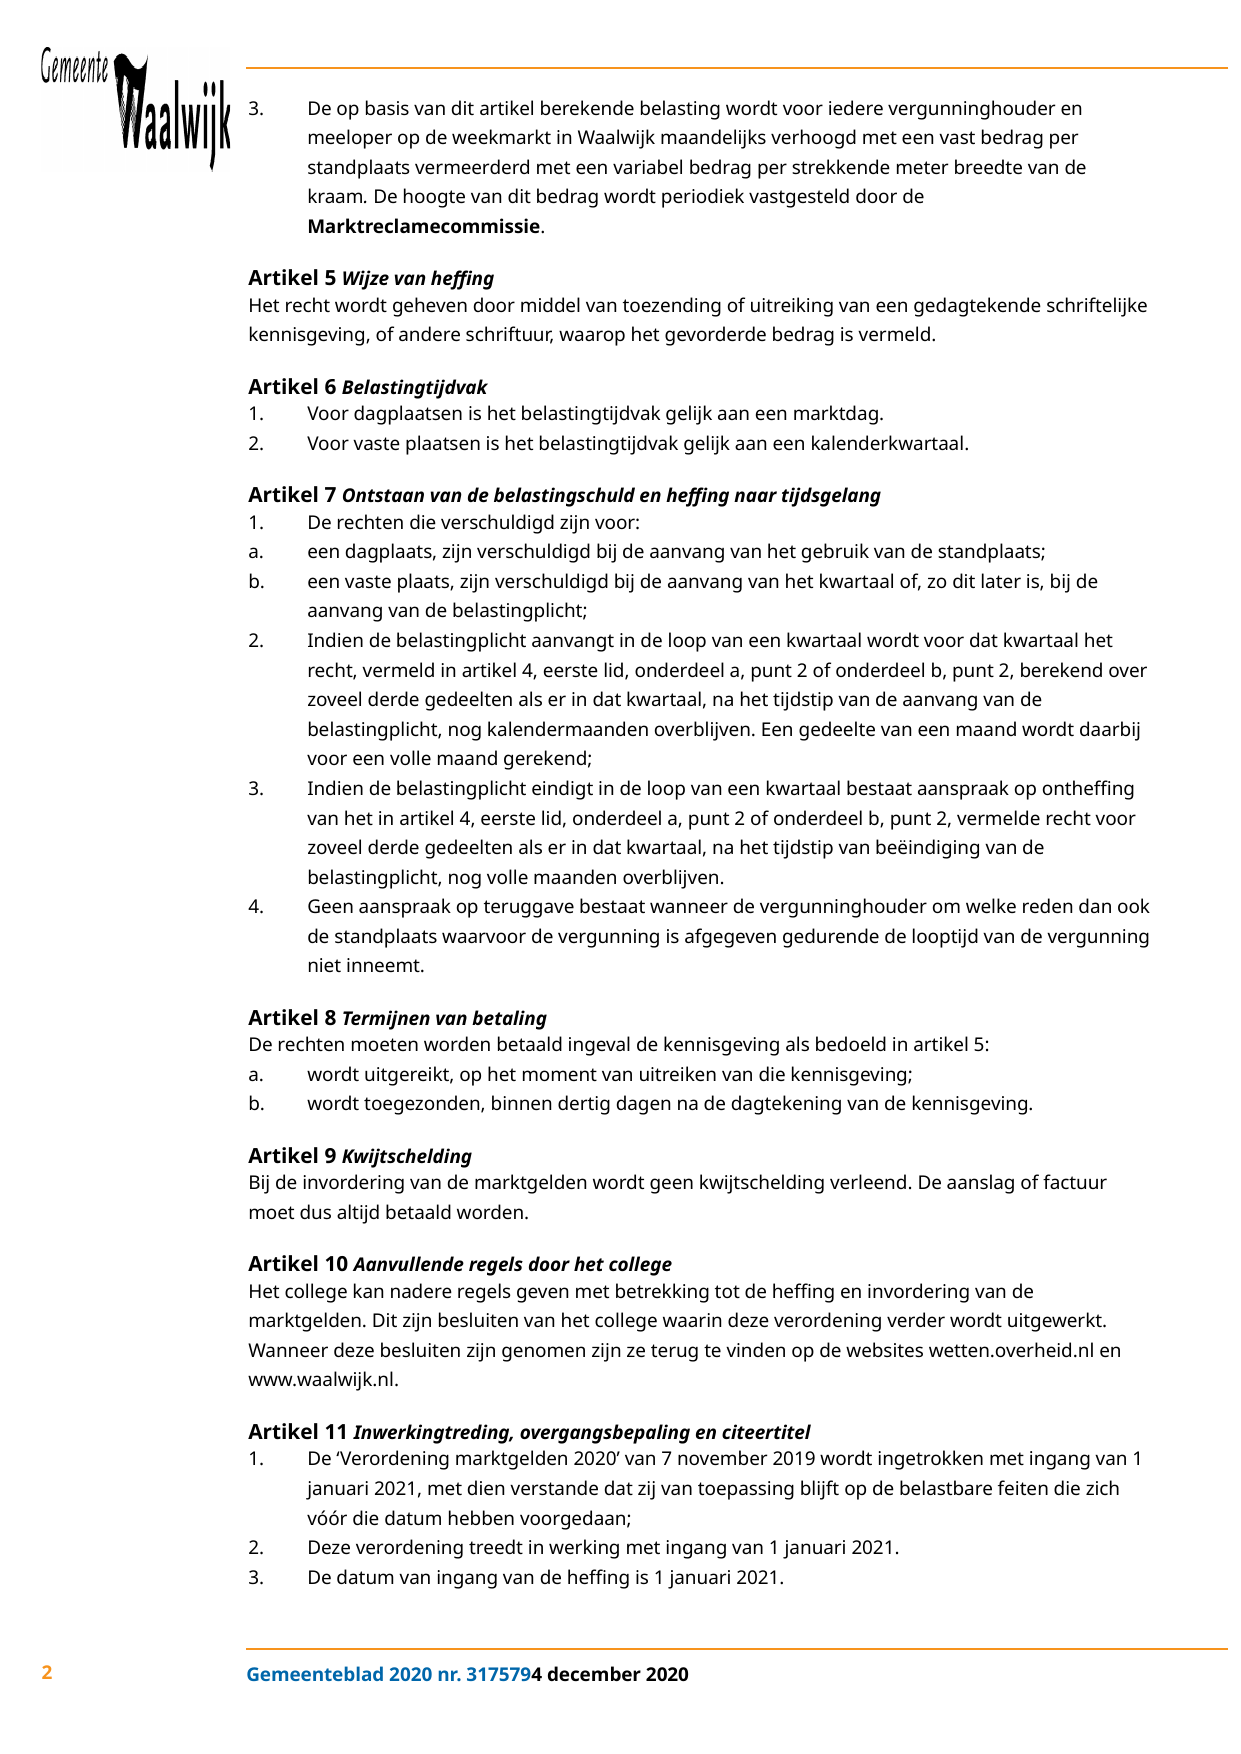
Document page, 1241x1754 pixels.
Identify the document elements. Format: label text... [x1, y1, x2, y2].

text Het college kan nadere regels geven met betrekking tot de heffing en invordering van de marktgelden. Dit zijn besluiten van het college waarin deze verordening verder wordt uitgewerkt. Wanneer deze besluiten zijn genomen zijn ze terug te vinden op de websites wetten.overheid.nl en www.waalwijk.nl. [248, 1278, 1152, 1392]
list Voor dagplaatsen is het belastingtijdvak gelijk aan een marktdag. [248, 400, 1152, 426]
list De ‘Verordening marktgelden 2020’ van 7 november 2019 wordt ingetrokken met ingang van 1 januari 2021, met dien verstande dat zij van toepassing blijft op de belastbare feiten die zich vóór die datum hebben voorgedaan; [248, 1446, 1152, 1530]
text Artikel 11 Inwerkingtreding, overgangsbepaling en citeertitel [248, 1417, 1152, 1446]
list Voor vaste plaatsen is het belastingtijdvak gelijk aan een kalenderkwartaal. [248, 430, 1152, 456]
text Artikel 5 Wijze van heffing [248, 263, 1152, 292]
list een dagplaats, zijn verschuldigd bij de aanvang van het gebruik van de standplaats; [248, 538, 1152, 564]
list een vaste plaats, zijn verschuldigd bij de aanvang van het kwartaal of, zo dit later is, bij de aanvang van de belastingplicht; [248, 568, 1152, 623]
picture [41, 47, 231, 172]
text De rechten moeten worden betaald ingeval de kennisgeving als bedoeld in artikel 5: [248, 1031, 1152, 1057]
list De op basis van dit artikel berekende belasting wordt voor iedere vergunninghouder en meeloper op de weekmarkt in Waalwijk maandelijks verhoogd met een vast bedrag per standplaats vermeerderd met een variabel bedrag per strekkende meter breedte van de kraam. De hoogte van dit bedrag wordt periodiek vastgesteld door de Marktreclamecommissie. [248, 95, 1152, 239]
text Bij de invordering van de marktgelden wordt geen kwijtschelding verleend. De aanslag of factuur moet dus altijd betaald worden. [248, 1169, 1152, 1225]
list De datum van ingang van de heffing is 1 januari 2021. [248, 1564, 1152, 1589]
list Geen aanspraak op teruggave bestaat wanneer de vergunninghouder om welke reden dan ook de standplaats waarvoor de vergunning is afgegeven gedurende de looptijd van de vergunning niet inneemt. [248, 893, 1152, 978]
text Artikel 6 Belastingtijdvak [248, 372, 1152, 400]
list wordt toegezonden, binnen dertig dagen na de dagtekening van de kennisgeving. [248, 1091, 1152, 1116]
list Indien de belastingplicht aanvangt in de loop van een kwartaal wordt voor dat kwartaal het recht, vermeld in artikel 4, eerste lid, onderdeel a, punt 2 of onderdeel b, punt 2, berekend over zoveel derde gedeelten als er in dat kwartaal, na het tijdstip van de aanvang van de belastingplicht, nog kalendermaanden overblijven. Een gedeelte van een maand wordt daarbij voor een volle maand gerekend; [248, 627, 1152, 771]
text Artikel 10 Aanvullende regels door het college [248, 1249, 1152, 1278]
text Artikel 8 Termijnen van betaling [248, 1003, 1152, 1031]
text Artikel 9 Kwijtschelding [248, 1141, 1152, 1169]
text Het recht wordt geheven door middel van toezending of uitreiking van een gedagtekende schriftelijke kennisgeving, of andere schriftuur, waarop het gevorderde bedrag is vermeld. [248, 292, 1152, 347]
list De rechten die verschuldigd zijn voor: [248, 509, 1152, 534]
list Deze verordening treedt in werking met ingang van 1 januari 2021. [248, 1534, 1152, 1560]
list wordt uitgereikt, op het moment van uitreiken van die kennisgeving; [248, 1061, 1152, 1087]
text Artikel 7 Ontstaan van de belastingschuld en heffing naar tijdsgelang [248, 480, 1152, 509]
list Indien de belastingplicht eindigt in de loop van een kwartaal bestaat aanspraak op ontheffing van het in artikel 4, eerste lid, onderdeel a, punt 2 of onderdeel b, punt 2, vermelde recht voor zoveel derde gedeelten als er in dat kwartaal, na het tijdstip van beëindiging van de belastingplicht, nog volle maanden overblijven. [248, 775, 1152, 889]
